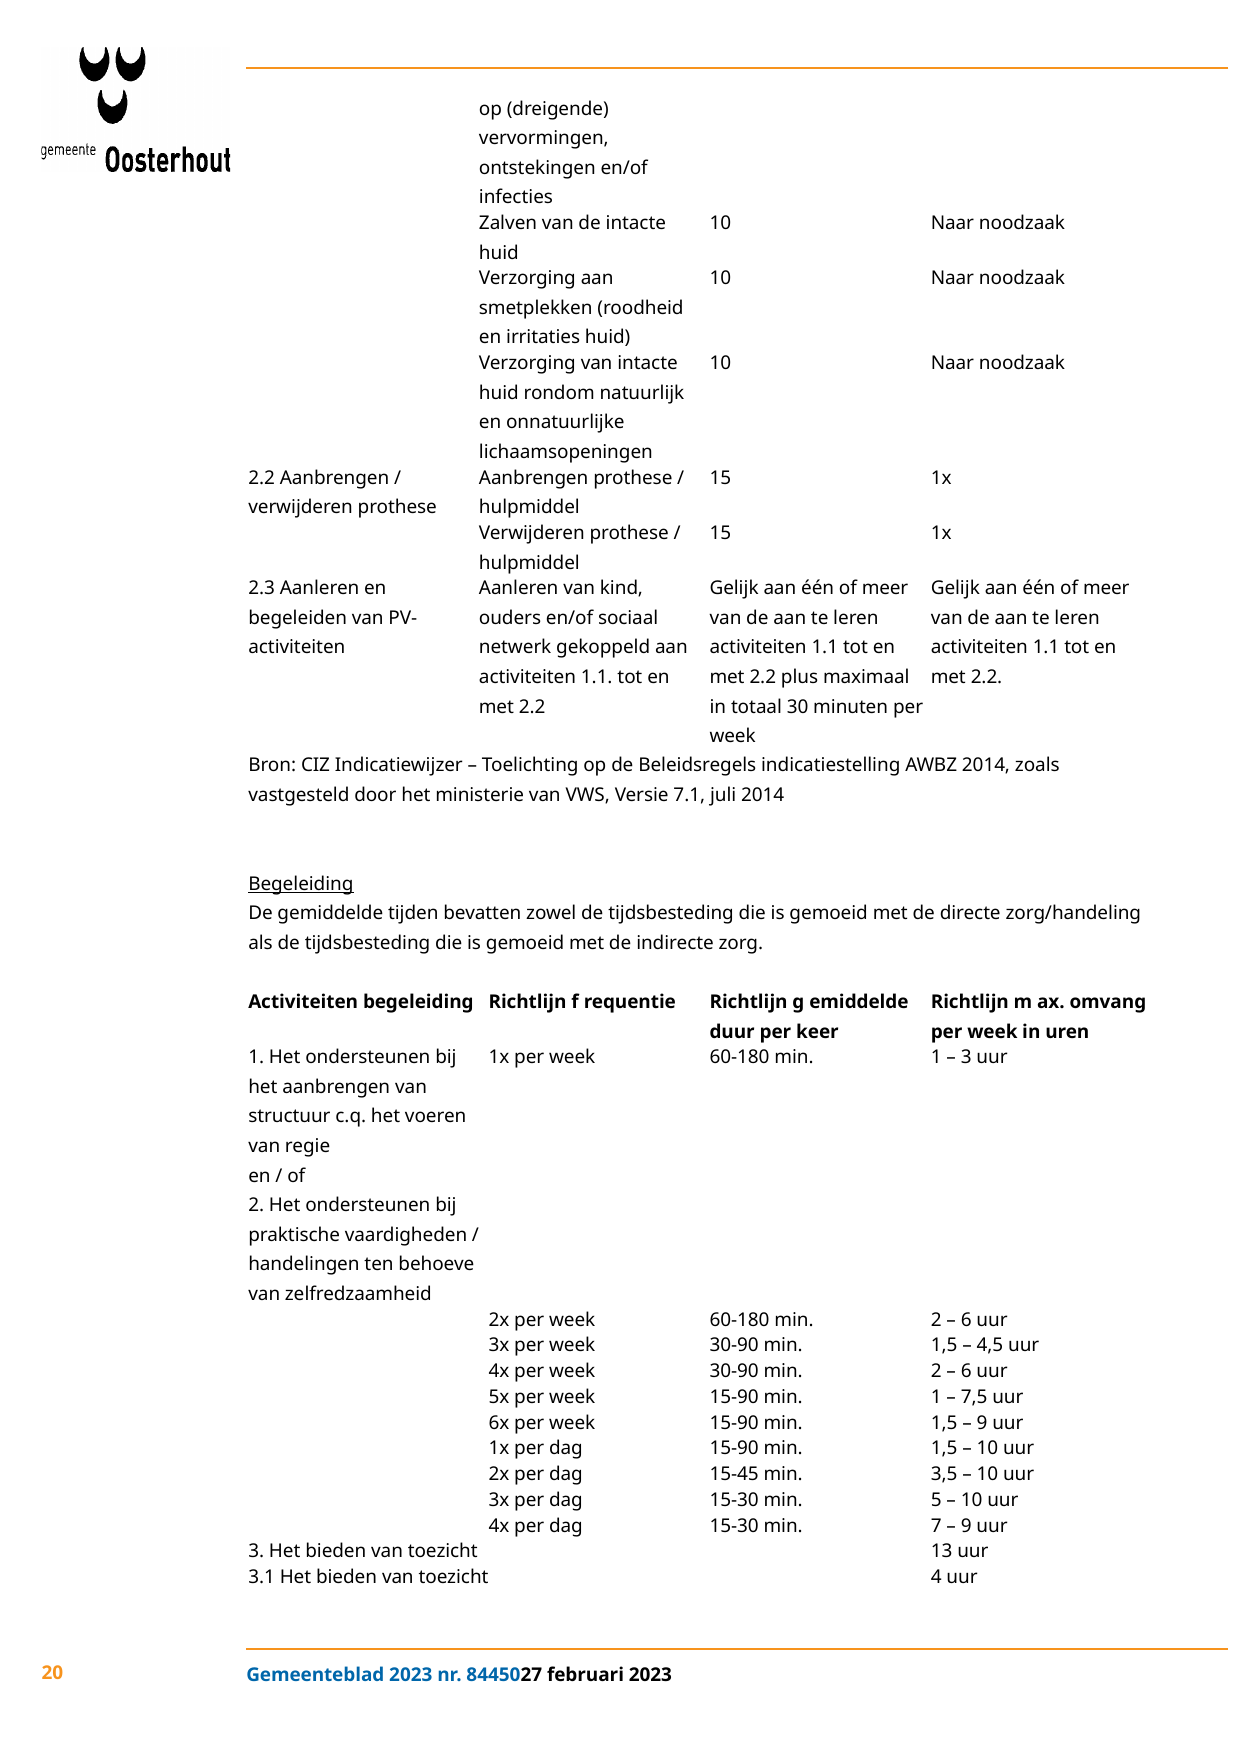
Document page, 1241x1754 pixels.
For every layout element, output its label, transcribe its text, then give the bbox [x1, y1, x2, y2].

table_cell Naar noodzaak [931, 209, 1152, 264]
table_cell 13 uur [931, 1538, 1152, 1563]
table_cell [709, 95, 931, 209]
table_cell [709, 1563, 931, 1589]
table_cell [248, 1486, 488, 1512]
table_cell [248, 1512, 488, 1537]
text Bron: CIZ Indicatiewijzer – Toelichting op de Beleidsregels indicatiestelling AWBZ 2014, zoals vastgesteld door het ministerie van VWS, Versie 7.1, juli 2014 [248, 751, 1152, 807]
table_cell 2 – 6 uur [931, 1306, 1152, 1332]
table_cell 1x per week [488, 1044, 709, 1306]
table_cell [248, 1332, 488, 1357]
table_cell 3x per dag [488, 1486, 709, 1512]
table_cell 1,5 – 9 uur [931, 1409, 1152, 1434]
table_cell 1 – 7,5 uur [931, 1383, 1152, 1409]
table_cell Naar noodzaak [931, 350, 1152, 464]
table_cell 10 [709, 265, 931, 349]
text Begeleiding [248, 870, 1152, 896]
table_cell 15 [709, 464, 931, 519]
table_cell 4 uur [931, 1563, 1152, 1589]
table_cell Zalven van de intacte huid [479, 209, 709, 264]
table_cell 1x [931, 519, 1152, 574]
table_cell 1 – 3 uur [931, 1044, 1152, 1306]
table_cell 1x per dag [488, 1435, 709, 1460]
table_cell 5x per week [488, 1383, 709, 1409]
table_header Activiteiten begeleiding [248, 988, 488, 1043]
table_cell Gelijk aan één of meer van de aan te leren activiteiten 1.1 tot en met 2.2. [931, 575, 1152, 748]
table_cell 10 [709, 209, 931, 264]
table_cell [709, 1538, 931, 1563]
table_cell Verzorging aan smetplekken (roodheid en irritaties huid) [479, 265, 709, 349]
table_cell Aanleren van kind, ouders en/of sociaal netwerk gekoppeld aan activiteiten 1.1. tot en met 2.2 [479, 575, 709, 748]
table_cell 60-180 min. [709, 1044, 931, 1306]
table_cell 4x per week [488, 1358, 709, 1383]
table_cell 15-45 min. [709, 1460, 931, 1486]
table_cell [488, 1563, 709, 1589]
table_cell 4x per dag [488, 1512, 709, 1537]
table_cell 6x per week [488, 1409, 709, 1434]
table_cell [248, 1460, 488, 1486]
table_cell 15 [709, 519, 931, 574]
table_cell Aanbrengen prothese / hulpmiddel [479, 464, 709, 519]
table_cell 3. Het bieden van toezicht [248, 1538, 488, 1563]
table_cell 3x per week [488, 1332, 709, 1357]
table_cell 1x [931, 464, 1152, 519]
table_cell Verzorging van intacte huid rondom natuurlijk en onnatuurlijke lichaamsopeningen [479, 350, 709, 464]
table_cell 1,5 – 10 uur [931, 1435, 1152, 1460]
table_cell 2 – 6 uur [931, 1358, 1152, 1383]
table_cell [248, 519, 479, 574]
table_cell 7 – 9 uur [931, 1512, 1152, 1537]
table_cell 15-90 min. [709, 1409, 931, 1434]
table_cell Naar noodzaak [931, 265, 1152, 349]
table_cell Verwijderen prothese / hulpmiddel [479, 519, 709, 574]
table_cell 1. Het ondersteunen bij het aanbrengen van structuur c.q. het voeren van regie en / of 2. Het ondersteunen bij praktische vaardigheden / handelingen ten behoeve van zelfredzaamheid [248, 1044, 488, 1306]
table_cell [248, 1306, 488, 1332]
table_cell 10 [709, 350, 931, 464]
table_cell [248, 265, 479, 349]
table_cell 2.2 Aanbrengen / verwijderen prothese [248, 464, 479, 519]
table_cell 2x per week [488, 1306, 709, 1332]
table_cell [248, 1358, 488, 1383]
table_cell 30-90 min. [709, 1358, 931, 1383]
table_cell 3,5 – 10 uur [931, 1460, 1152, 1486]
table_cell Gelijk aan één of meer van de aan te leren activiteiten 1.1 tot en met 2.2 plus maximaal in totaal 30 minuten per week [709, 575, 931, 748]
table_cell 30-90 min. [709, 1332, 931, 1357]
table_cell [248, 95, 479, 209]
table_header Richtlijn f requentie [488, 988, 709, 1043]
table_cell [248, 350, 479, 464]
table_cell 2x per dag [488, 1460, 709, 1486]
text De gemiddelde tijden bevatten zowel de tijdsbesteding die is gemoeid met de directe zorg/handeling als de tijdsbesteding die is gemoeid met de indirecte zorg. [248, 899, 1152, 955]
table_cell 1,5 – 4,5 uur [931, 1332, 1152, 1357]
table_cell 15-30 min. [709, 1486, 931, 1512]
table_cell 15-90 min. [709, 1435, 931, 1460]
table_cell 15-30 min. [709, 1512, 931, 1537]
table_header Richtlijn g emiddelde duur per keer [709, 988, 931, 1043]
picture [41, 47, 231, 172]
table_cell op (dreigende) vervormingen, ontstekingen en/of infecties [479, 95, 709, 209]
table_cell [488, 1538, 709, 1563]
table_cell [931, 95, 1152, 209]
table_cell [248, 1435, 488, 1460]
table_cell [248, 209, 479, 264]
table_header Richtlijn m ax. omvang per week in uren [931, 988, 1152, 1043]
table_cell [248, 1409, 488, 1434]
table_cell 2.3 Aanleren en begeleiden van PV-activiteiten [248, 575, 479, 748]
table_cell 5 – 10 uur [931, 1486, 1152, 1512]
table_cell 3.1 Het bieden van toezicht [248, 1563, 488, 1589]
table_cell [248, 1383, 488, 1409]
table_cell 60-180 min. [709, 1306, 931, 1332]
table_cell 15-90 min. [709, 1383, 931, 1409]
